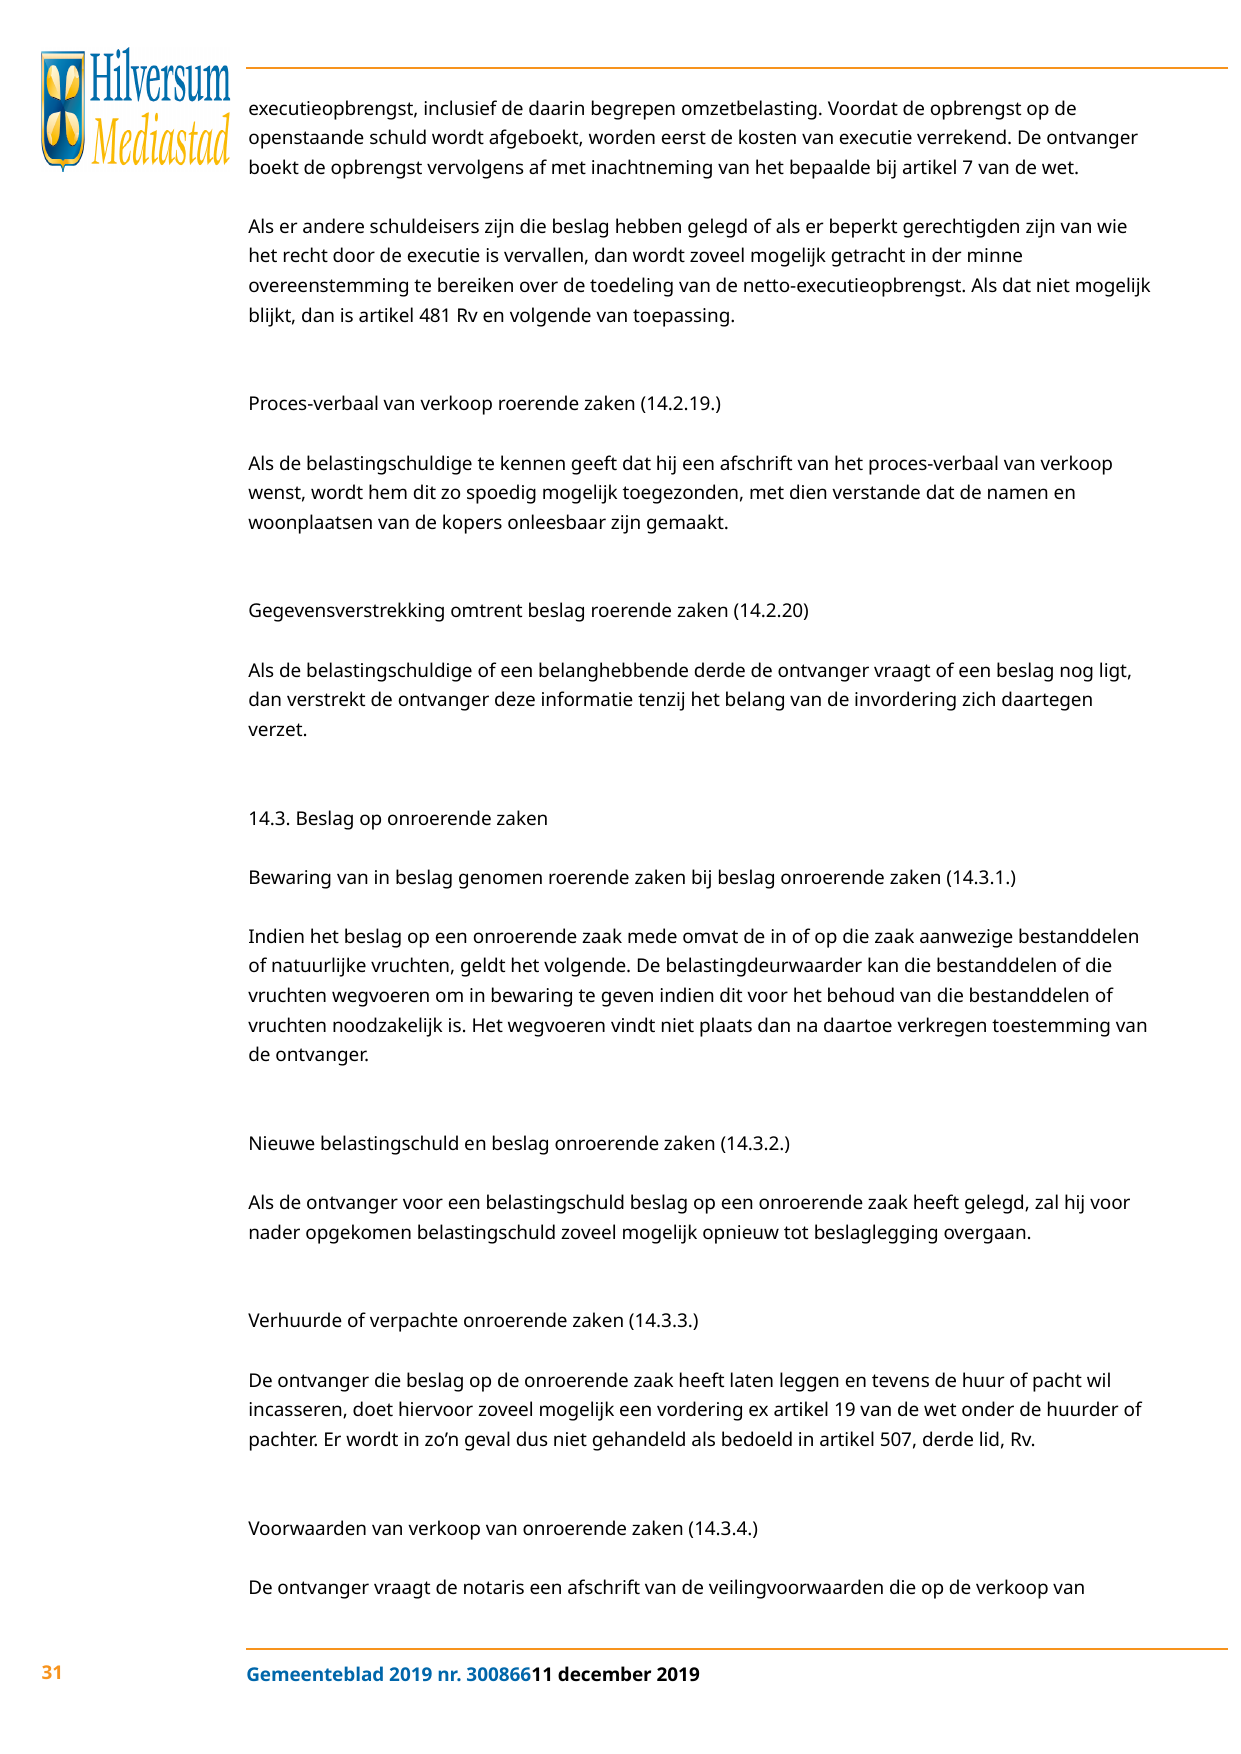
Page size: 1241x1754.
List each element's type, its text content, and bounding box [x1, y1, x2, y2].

text Gegevensverstrekking omtrent beslag roerende zaken (14.2.20) [248, 598, 1152, 623]
text Indien het beslag op een onroerende zaak mede omvat de in of op die zaak aanwezige bestanddelen of natuurlijke vruchten, geldt het volgende. De belastingdeurwaarder kan die bestanddelen of die vruchten wegvoeren om in bewaring te geven indien dit voor het behoud van die bestanddelen of vruchten noodzakelijk is. Het wegvoeren vindt niet plaats dan na daartoe verkregen toestemming van de ontvanger. [248, 923, 1152, 1067]
text Als er andere schuldeisers zijn die beslag hebben gelegd of als er beperkt gerechtigden zijn van wie het recht door de executie is vervallen, dan wordt zoveel mogelijk getracht in der minne overeenstemming te bereiken over de toedeling van de netto-executieopbrengst. Als dat niet mogelijk blijkt, dan is artikel 481 Rv en volgende van toepassing. [248, 213, 1152, 328]
text Voorwaarden van verkoop van onroerende zaken (14.3.4.) [248, 1515, 1152, 1541]
text executieopbrengst, inclusief de daarin begrepen omzetbelasting. Voordat de opbrengst op de openstaande schuld wordt afgeboekt, worden eerst de kosten van executie verrekend. De ontvanger boekt de opbrengst vervolgens af met inachtneming van het bepaalde bij artikel 7 van de wet. [248, 95, 1152, 180]
text De ontvanger vraagt de notaris een afschrift van de veilingvoorwaarden die op de verkoop van [248, 1574, 1152, 1600]
text 14.3. Beslag op onroerende zaken [248, 805, 1152, 831]
text Verhuurde of verpachte onroerende zaken (14.3.3.) [248, 1308, 1152, 1333]
text Als de belastingschuldige of een belanghebbende derde de ontvanger vraagt of een beslag nog ligt, dan verstrekt de ontvanger deze informatie tenzij het belang van de invordering zich daartegen verzet. [248, 657, 1152, 742]
text Als de belastingschuldige te kennen geeft dat hij een afschrift van het proces-verbaal van verkoop wenst, wordt hem dit zo spoedig mogelijk toegezonden, met dien verstande dat de namen en woonplaatsen van de kopers onleesbaar zijn gemaakt. [248, 450, 1152, 535]
text De ontvanger die beslag op de onroerende zaak heeft laten leggen en tevens de huur of pacht wil incasseren, doet hiervoor zoveel mogelijk een vordering ex artikel 19 van de wet onder de huurder of pachter. Er wordt in zo’n geval dus niet gehandeld als bedoeld in artikel 507, derde lid, Rv. [248, 1367, 1152, 1452]
text Als de ontvanger voor een belastingschuld beslag op een onroerende zaak heeft gelegd, zal hij voor nader opgekomen belastingschuld zoveel mogelijk opnieuw tot beslaglegging overgaan. [248, 1189, 1152, 1245]
text Nieuwe belastingschuld en beslag onroerende zaken (14.3.2.) [248, 1130, 1152, 1156]
text Proces-verbaal van verkoop roerende zaken (14.2.19.) [248, 391, 1152, 416]
text Bewaring van in beslag genomen roerende zaken bij beslag onroerende zaken (14.3.1.) [248, 864, 1152, 890]
picture [41, 47, 231, 172]
